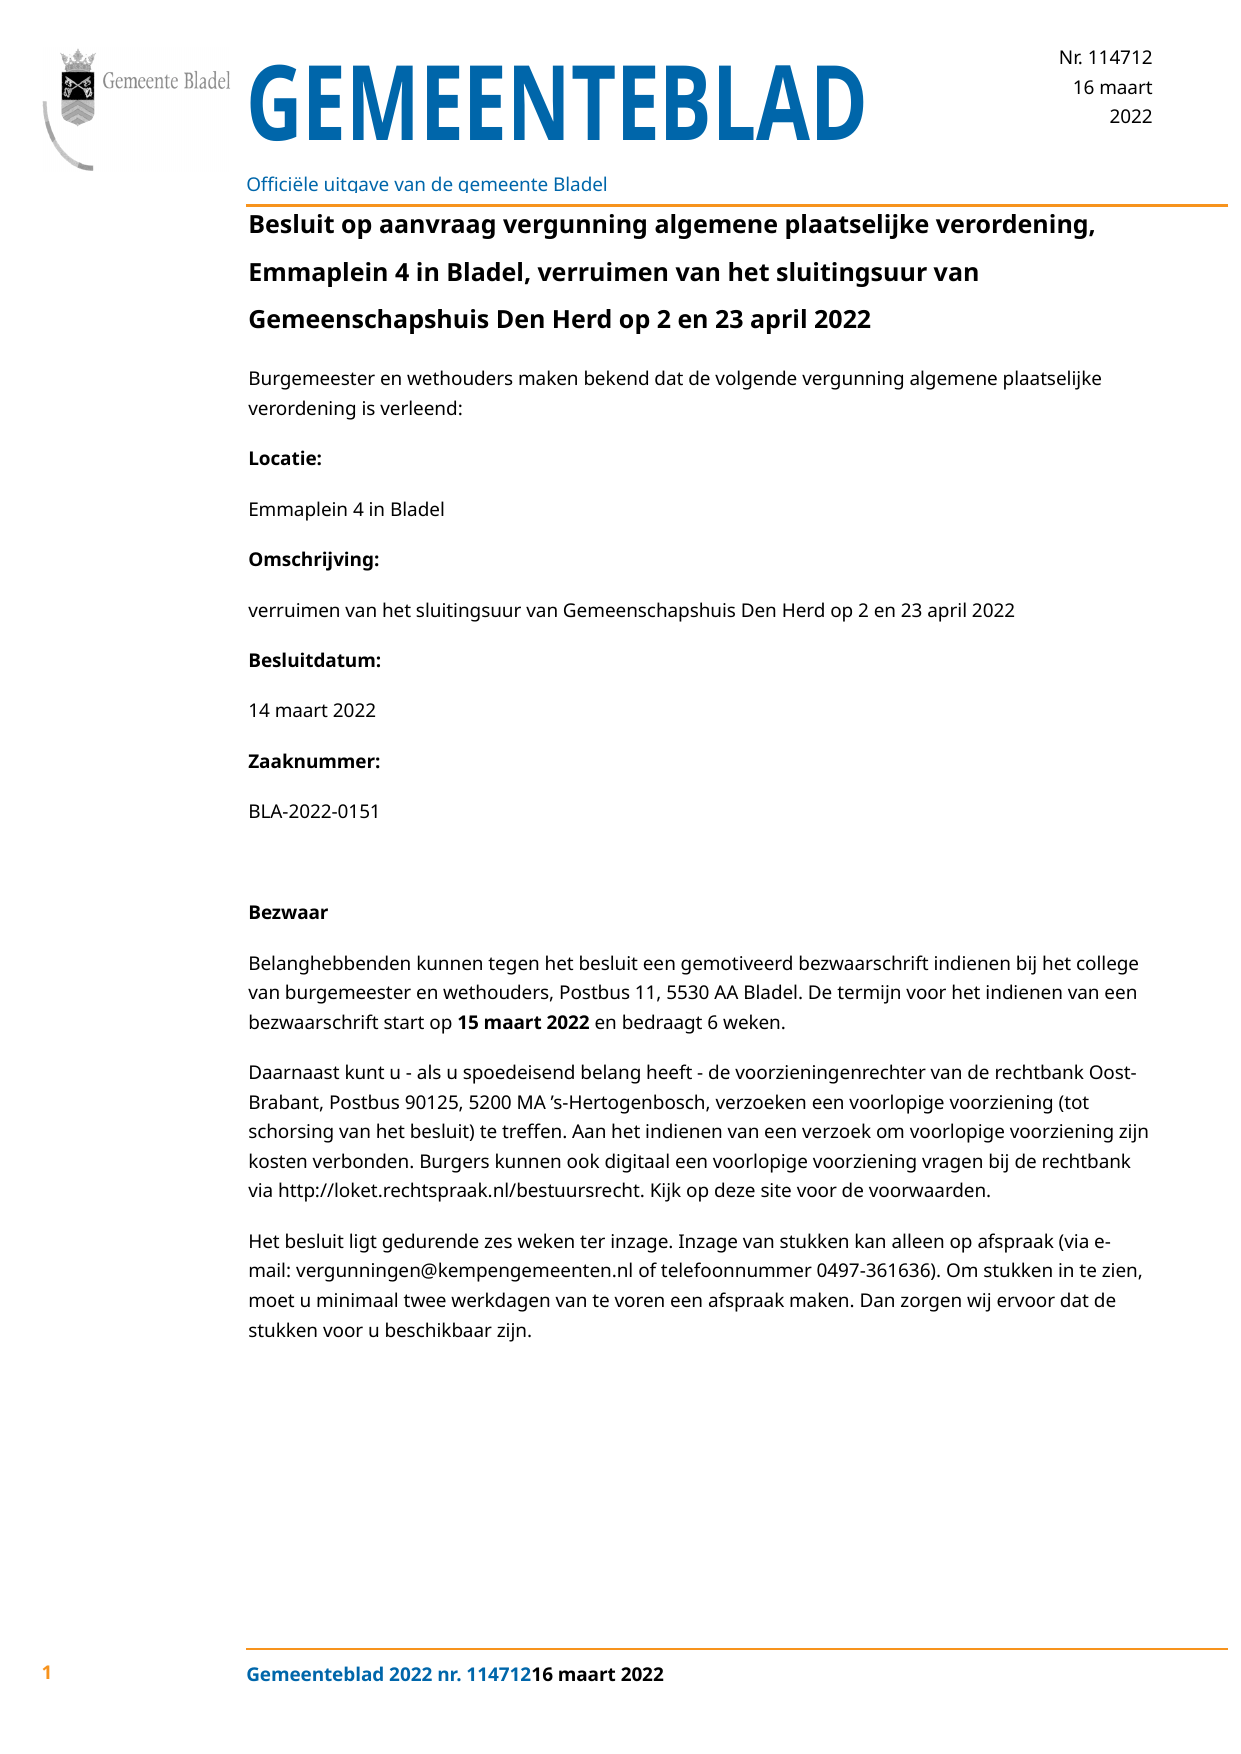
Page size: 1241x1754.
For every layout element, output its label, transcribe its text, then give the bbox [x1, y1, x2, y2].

text Omschrijving: [248, 546, 1152, 572]
text verruimen van het sluitingsuur van Gemeenschapshuis Den Herd op 2 en 23 april 2022 [248, 597, 1152, 622]
picture [41, 47, 231, 172]
text Bezwaar [248, 899, 1152, 925]
text Emmaplein 4 in Bladel [248, 496, 1152, 522]
text Zaaknummer: [248, 748, 1152, 774]
text Besluit op aanvraag vergunning algemene plaatselijke verordening, Emmaplein 4 in Bladel, verruimen van het sluitingsuur van Gemeenschapshuis Den Herd op 2 en 23 april 2022 [248, 207, 1152, 336]
text BLA-2022-0151 [248, 798, 1152, 824]
text Het besluit ligt gedurende zes weken ter inzage. Inzage van stukken kan alleen op afspraak (via e-mail: vergunningen@kempengemeenten.nl of telefoonnummer 0497-361636). Om stukken in te zien, moet u minimaal twee werkdagen van te voren een afspraak maken. Dan zorgen wij ervoor dat de stukken voor u beschikbaar zijn. [248, 1228, 1152, 1342]
text 14 maart 2022 [248, 698, 1152, 723]
text Daarnaast kunt u - als u spoedeisend belang heeft - de voorzieningenrechter van de rechtbank Oost-Brabant, Postbus 90125, 5200 MA ’s-Hertogenbosch, verzoeken een voorlopige voorziening (tot schorsing van het besluit) te treffen. Aan het indienen van een verzoek om voorlopige voorziening zijn kosten verbonden. Burgers kunnen ook digitaal een voorlopige voorziening vragen bij de rechtbank via http://loket.rechtspraak.nl/bestuursrecht. Kijk op deze site voor de voorwaarden. [248, 1059, 1152, 1203]
text Burgemeester en wethouders maken bekend dat de volgende vergunning algemene plaatselijke verordening is verleend: [248, 366, 1152, 421]
text Belanghebbenden kunnen tegen het besluit een gemotiveerd bezwaarschrift indienen bij het college van burgemeester en wethouders, Postbus 11, 5530 AA Bladel. De termijn voor het indienen van een bezwaarschrift start op 15 maart 2022 en bedraagt 6 weken. [248, 950, 1152, 1034]
text Besluitdatum: [248, 647, 1152, 673]
text Locatie: [248, 446, 1152, 471]
